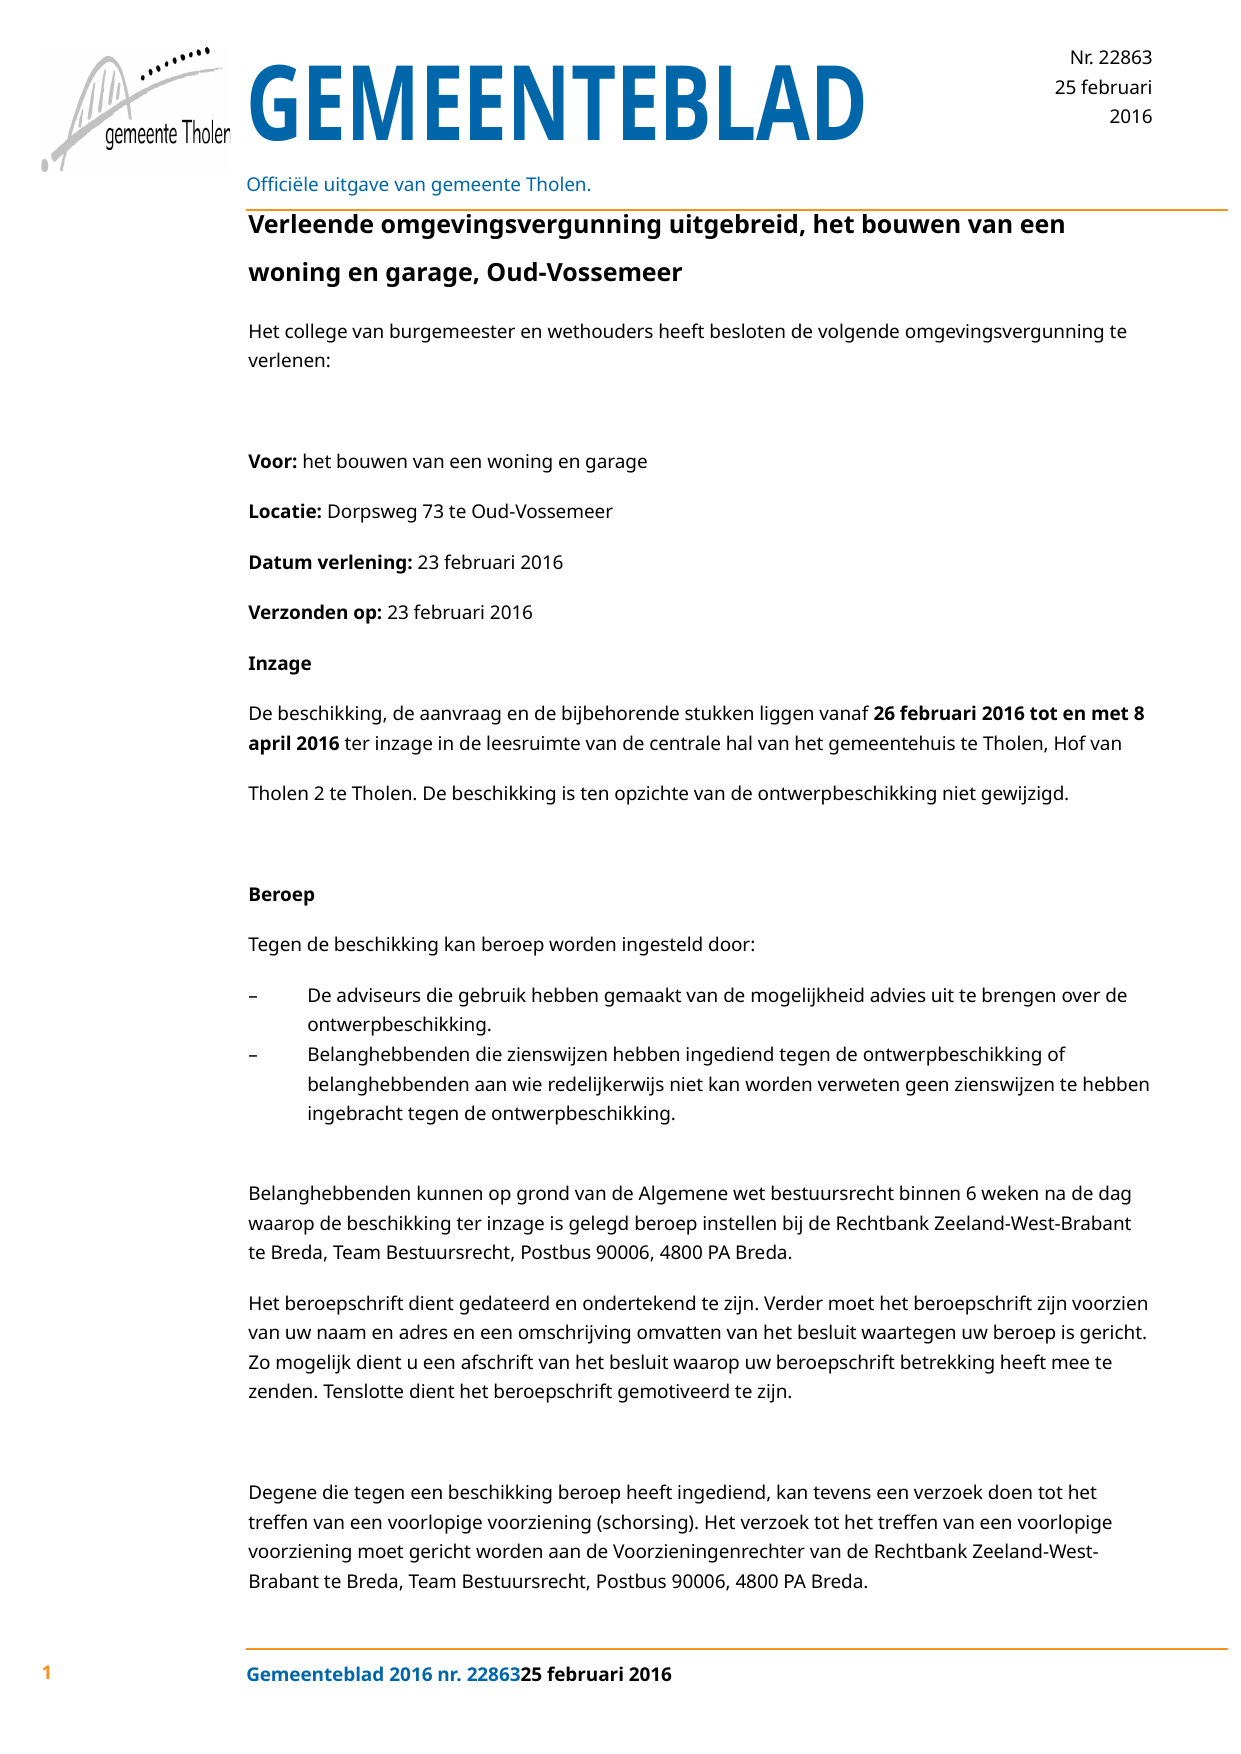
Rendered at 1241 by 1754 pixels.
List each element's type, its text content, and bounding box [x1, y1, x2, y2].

text Locatie: Dorpsweg 73 te Oud-Vossemeer [248, 499, 1152, 524]
text Verzonden op: 23 februari 2016 [248, 599, 1152, 625]
list Belanghebbenden die zienswijzen hebben ingediend tegen de ontwerpbeschikking of belanghebbenden aan wie redelijkerwijs niet kan worden verweten geen zienswijzen te hebben ingebracht tegen de ontwerpbeschikking. [248, 1041, 1152, 1126]
list De adviseurs die gebruik hebben gemaakt van de mogelijkheid advies uit te brengen over de ontwerpbeschikking. [248, 982, 1152, 1037]
text Het beroepschrift dient gedateerd en ondertekend te zijn. Verder moet het beroepschrift zijn voorzien van uw naam en adres en een omschrijving omvatten van het besluit waartegen uw beroep is gericht. Zo mogelijk dient u een afschrift van het besluit waarop uw beroepschrift betrekking heeft mee te zenden. Tenslotte dient het beroepschrift gemotiveerd te zijn. [248, 1290, 1152, 1404]
text De beschikking, de aanvraag en de bijbehorende stukken liggen vanaf 26 februari 2016 tot en met 8 april 2016 ter inzage in de leesruimte van de centrale hal van het gemeentehuis te Tholen, Hof van [248, 700, 1152, 756]
text Datum verlening: 23 februari 2016 [248, 549, 1152, 575]
text Belanghebbenden kunnen op grond van de Algemene wet bestuursrecht binnen 6 weken na de dag waarop de beschikking ter inzage is gelegd beroep instellen bij de Rechtbank Zeeland-West-Brabant te Breda, Team Bestuursrecht, Postbus 90006, 4800 PA Breda. [248, 1180, 1152, 1265]
text Degene die tegen een beschikking beroep heeft ingediend, kan tevens een verzoek doen tot het treffen van een voorlopige voorziening (schorsing). Het verzoek tot het treffen van een voorlopige voorziening moet gericht worden aan de Voorzieningenrechter van de Rechtbank Zeeland-West-Brabant te Breda, Team Bestuursrecht, Postbus 90006, 4800 PA Breda. [248, 1479, 1152, 1594]
text Tegen de beschikking kan beroep worden ingesteld door: [248, 932, 1152, 957]
picture [41, 47, 231, 172]
text Tholen 2 te Tholen. De beschikking is ten opzichte van de ontwerpbeschikking niet gewijzigd. [248, 780, 1152, 806]
text Voor: het bouwen van een woning en garage [248, 448, 1152, 474]
text Beroep [248, 881, 1152, 907]
text Inzage [248, 650, 1152, 676]
text Verleende omgevingsvergunning uitgebreid, het bouwen van een woning en garage, Oud-Vossemeer [248, 211, 1152, 288]
text Het college van burgemeester en wethouders heeft besloten de volgende omgevingsvergunning te verlenen: [248, 318, 1152, 373]
